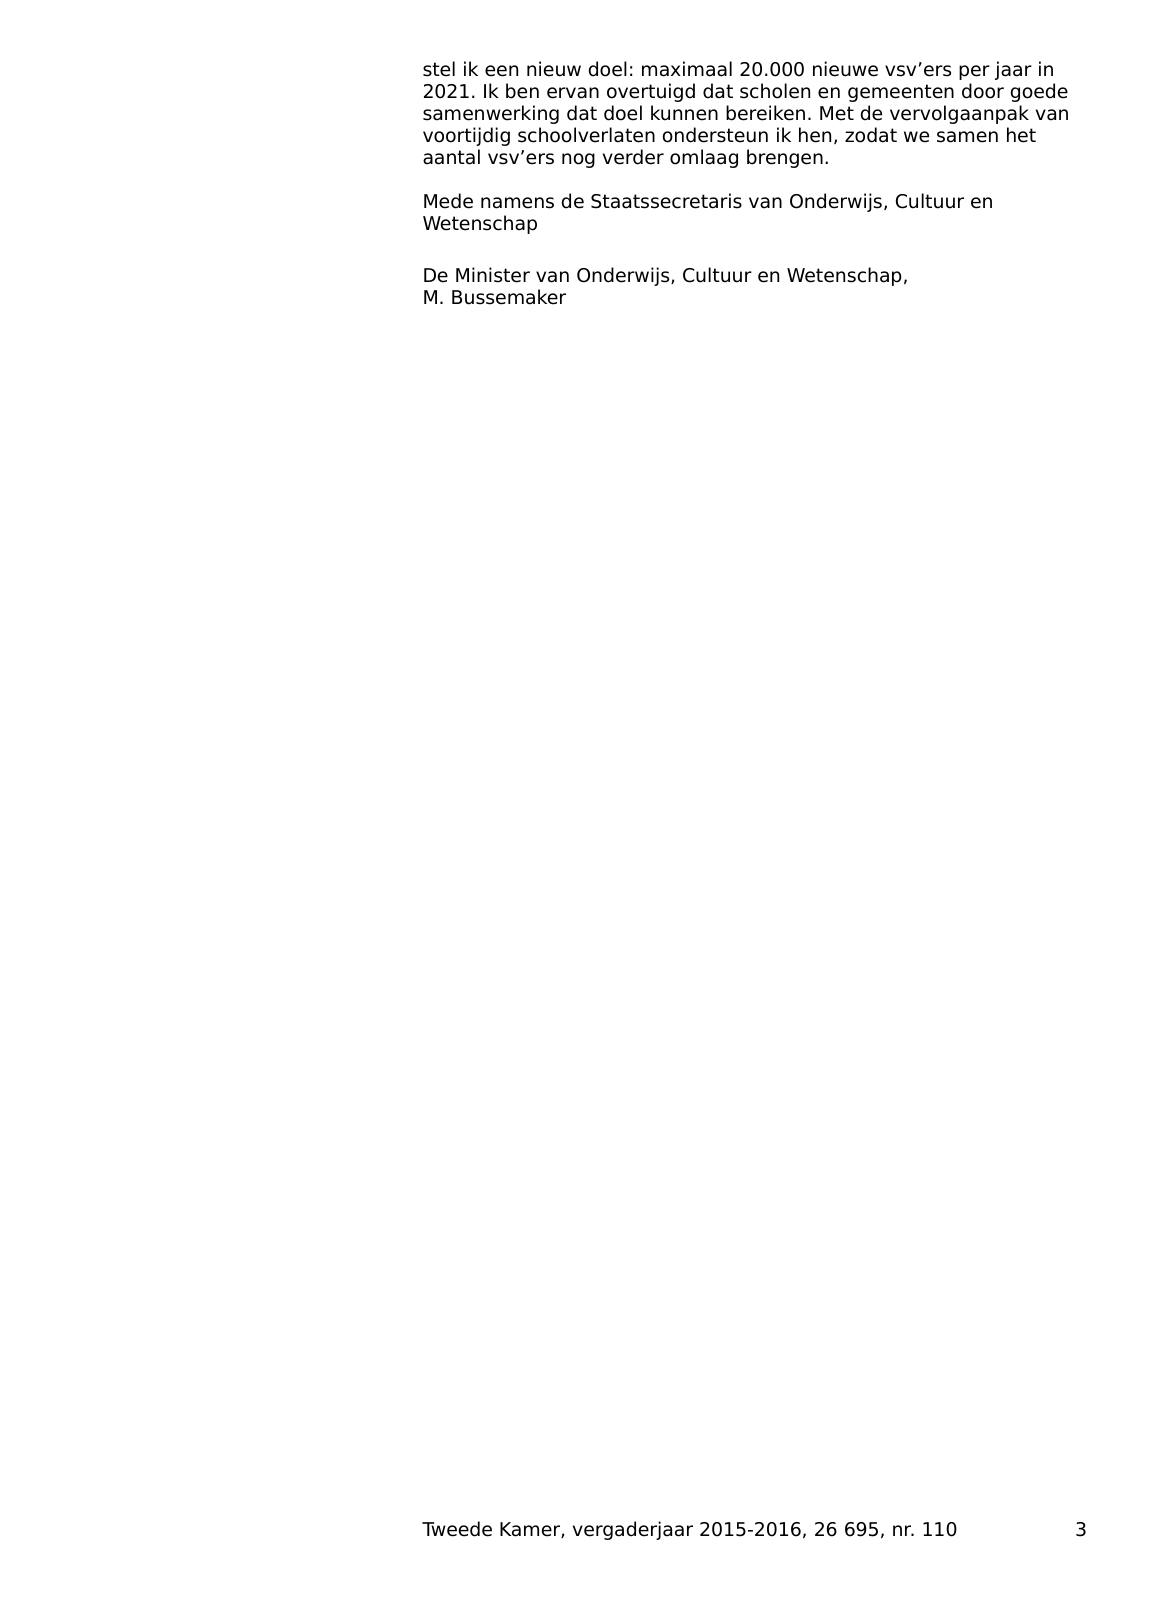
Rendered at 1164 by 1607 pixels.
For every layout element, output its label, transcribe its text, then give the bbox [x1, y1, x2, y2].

text stel ik een nieuw doel: maximaal 20.000 nieuwe vsv’ers per jaar in 2021. Ik ben ervan overtuigd dat scholen en gemeenten door goede samenwerking dat doel kunnen bereiken. Met de vervolgaanpak van voortijdig schoolverlaten ondersteun ik hen, zodat we samen het aantal vsv’ers nog verder omlaag brengen. [422, 59, 1087, 169]
text Mede namens de Staatssecretaris van Onderwijs, Cultuur en Wetenschap [422, 191, 1087, 235]
text De Minister van Onderwijs, Cultuur en Wetenschap, M. Bussemaker [422, 265, 1087, 309]
